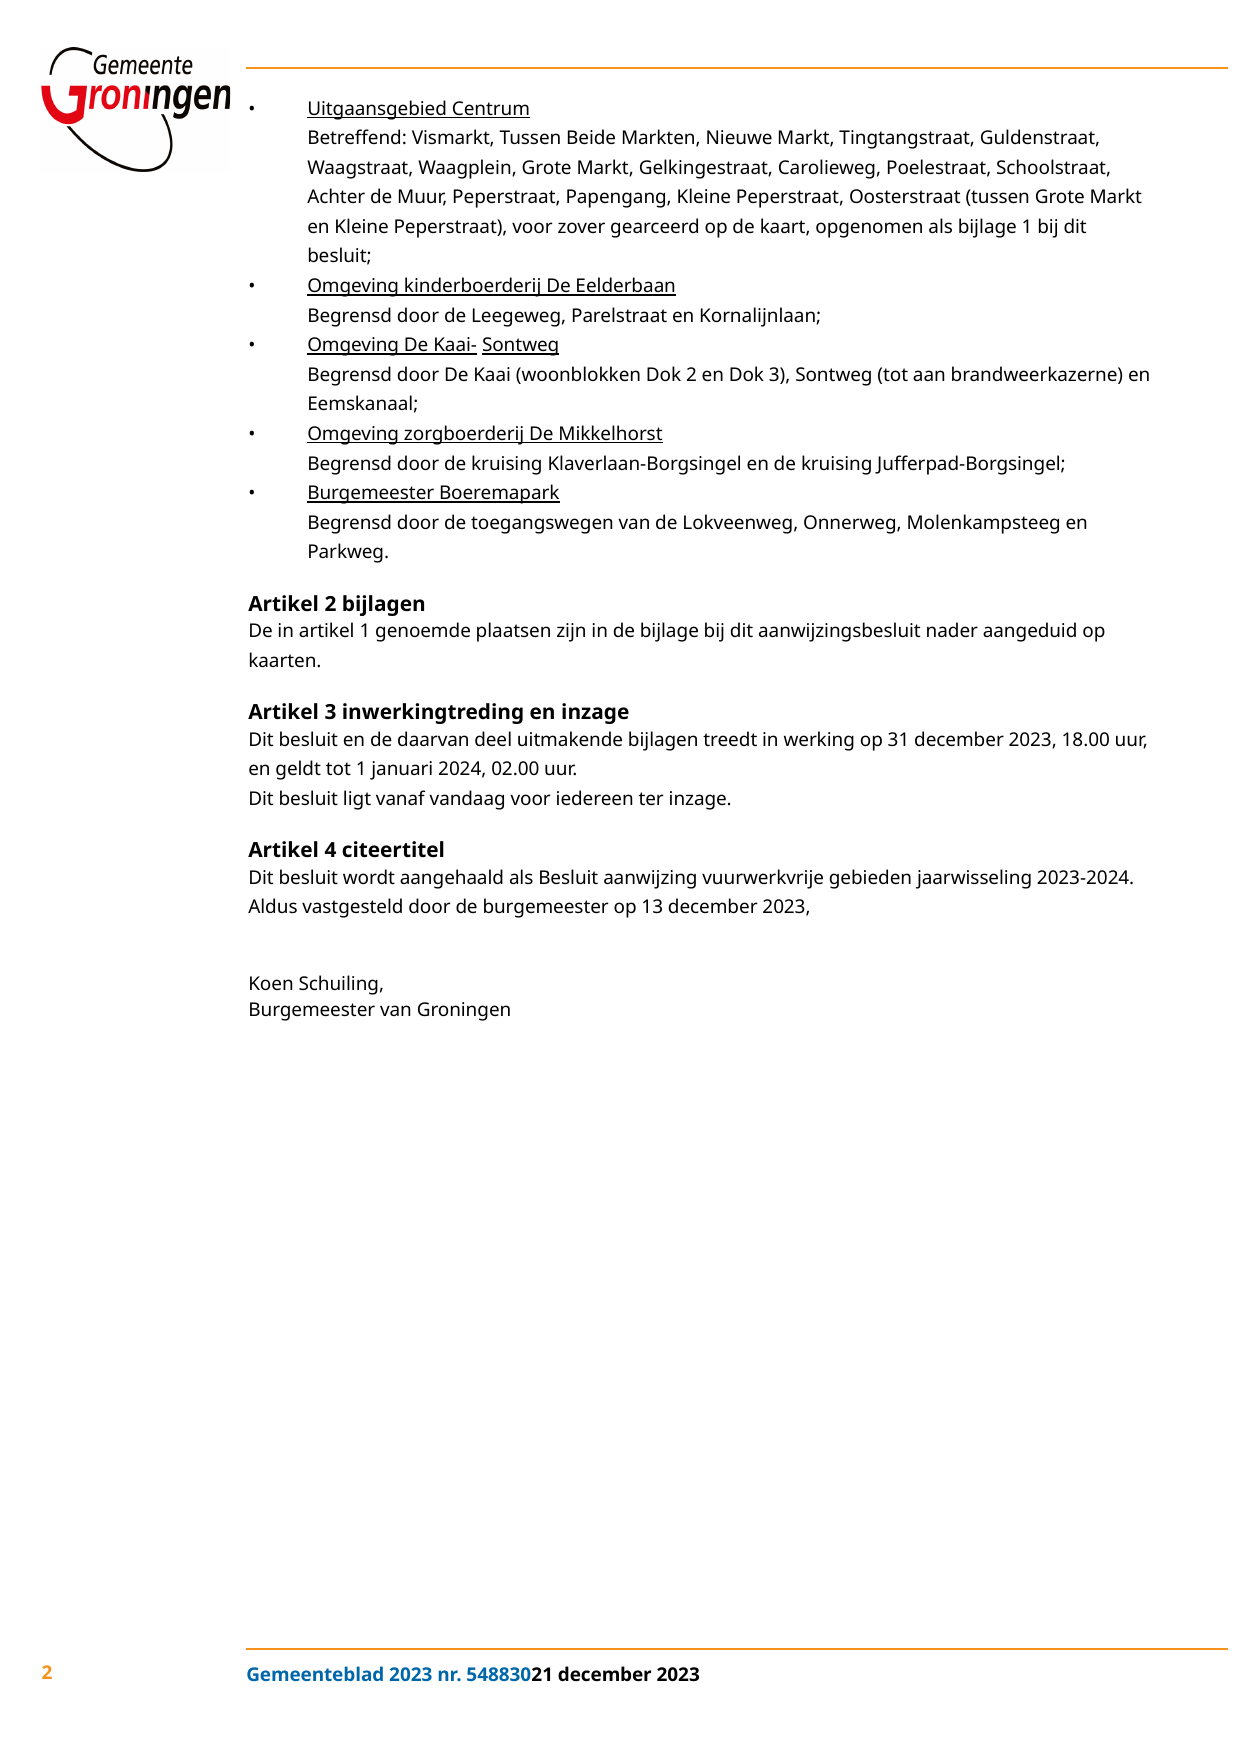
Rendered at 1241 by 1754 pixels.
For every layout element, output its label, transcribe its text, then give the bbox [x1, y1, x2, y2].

text Dit besluit wordt aangehaald als Besluit aanwijzing vuurwerkvrije gebieden jaarwisseling 2023-2024. [248, 864, 1152, 889]
text Aldus vastgesteld door de burgemeester op 13 december 2023, [248, 893, 1152, 919]
text Burgemeester van Groningen [248, 996, 1152, 1022]
list Omgeving zorgboerderij De Mikkelhorst [248, 420, 1152, 446]
list Omgeving kinderboerderij De Eelderbaan [248, 272, 1152, 298]
picture [41, 47, 231, 172]
list Begrensd door de Leegeweg, Parelstraat en Kornalijnlaan; [248, 302, 1152, 328]
text De in artikel 1 genoemde plaatsen zijn in de bijlage bij dit aanwijzingsbesluit nader aangeduid op kaarten. [248, 617, 1152, 673]
list Burgemeester Boeremapark [248, 479, 1152, 505]
list Begrensd door De Kaai (woonblokken Dok 2 en Dok 3), Sontweg (tot aan brandweerkazerne) en Eemskanaal; [248, 361, 1152, 416]
text Dit besluit en de daarvan deel uitmakende bijlagen treedt in werking op 31 december 2023, 18.00 uur, en geldt tot 1 januari 2024, 02.00 uur. [248, 726, 1152, 781]
list Begrensd door de kruising Klaverlaan-Borgsingel en de kruising Jufferpad-Borgsingel; [248, 450, 1152, 476]
list Begrensd door de toegangswegen van de Lokveenweg, Onnerweg, Molenkampsteeg en Parkweg. [248, 509, 1152, 564]
text Artikel 4 citeertitel [248, 835, 1152, 864]
text Artikel 3 inwerkingtreding en inzage [248, 697, 1152, 726]
text Artikel 2 bijlagen [248, 589, 1152, 617]
list Omgeving De Kaai- Sontweg [248, 331, 1152, 357]
list Betreffend: Vismarkt, Tussen Beide Markten, Nieuwe Markt, Tingtangstraat, Guldenstraat, Waagstraat, Waagplein, Grote Markt, Gelkingestraat, Carolieweg, Poelestraat, Schoolstraat, Achter de Muur, Peperstraat, Papengang, Kleine Peperstraat, Oosterstraat (tussen Grote Markt en Kleine Peperstraat), voor zover gearceerd op de kaart, opgenomen als bijlage 1 bij dit besluit; [248, 124, 1152, 268]
list Uitgaansgebied Centrum [248, 95, 1152, 121]
text Dit besluit ligt vanaf vandaag voor iedereen ter inzage. [248, 785, 1152, 811]
text Koen Schuiling, [248, 971, 1152, 996]
